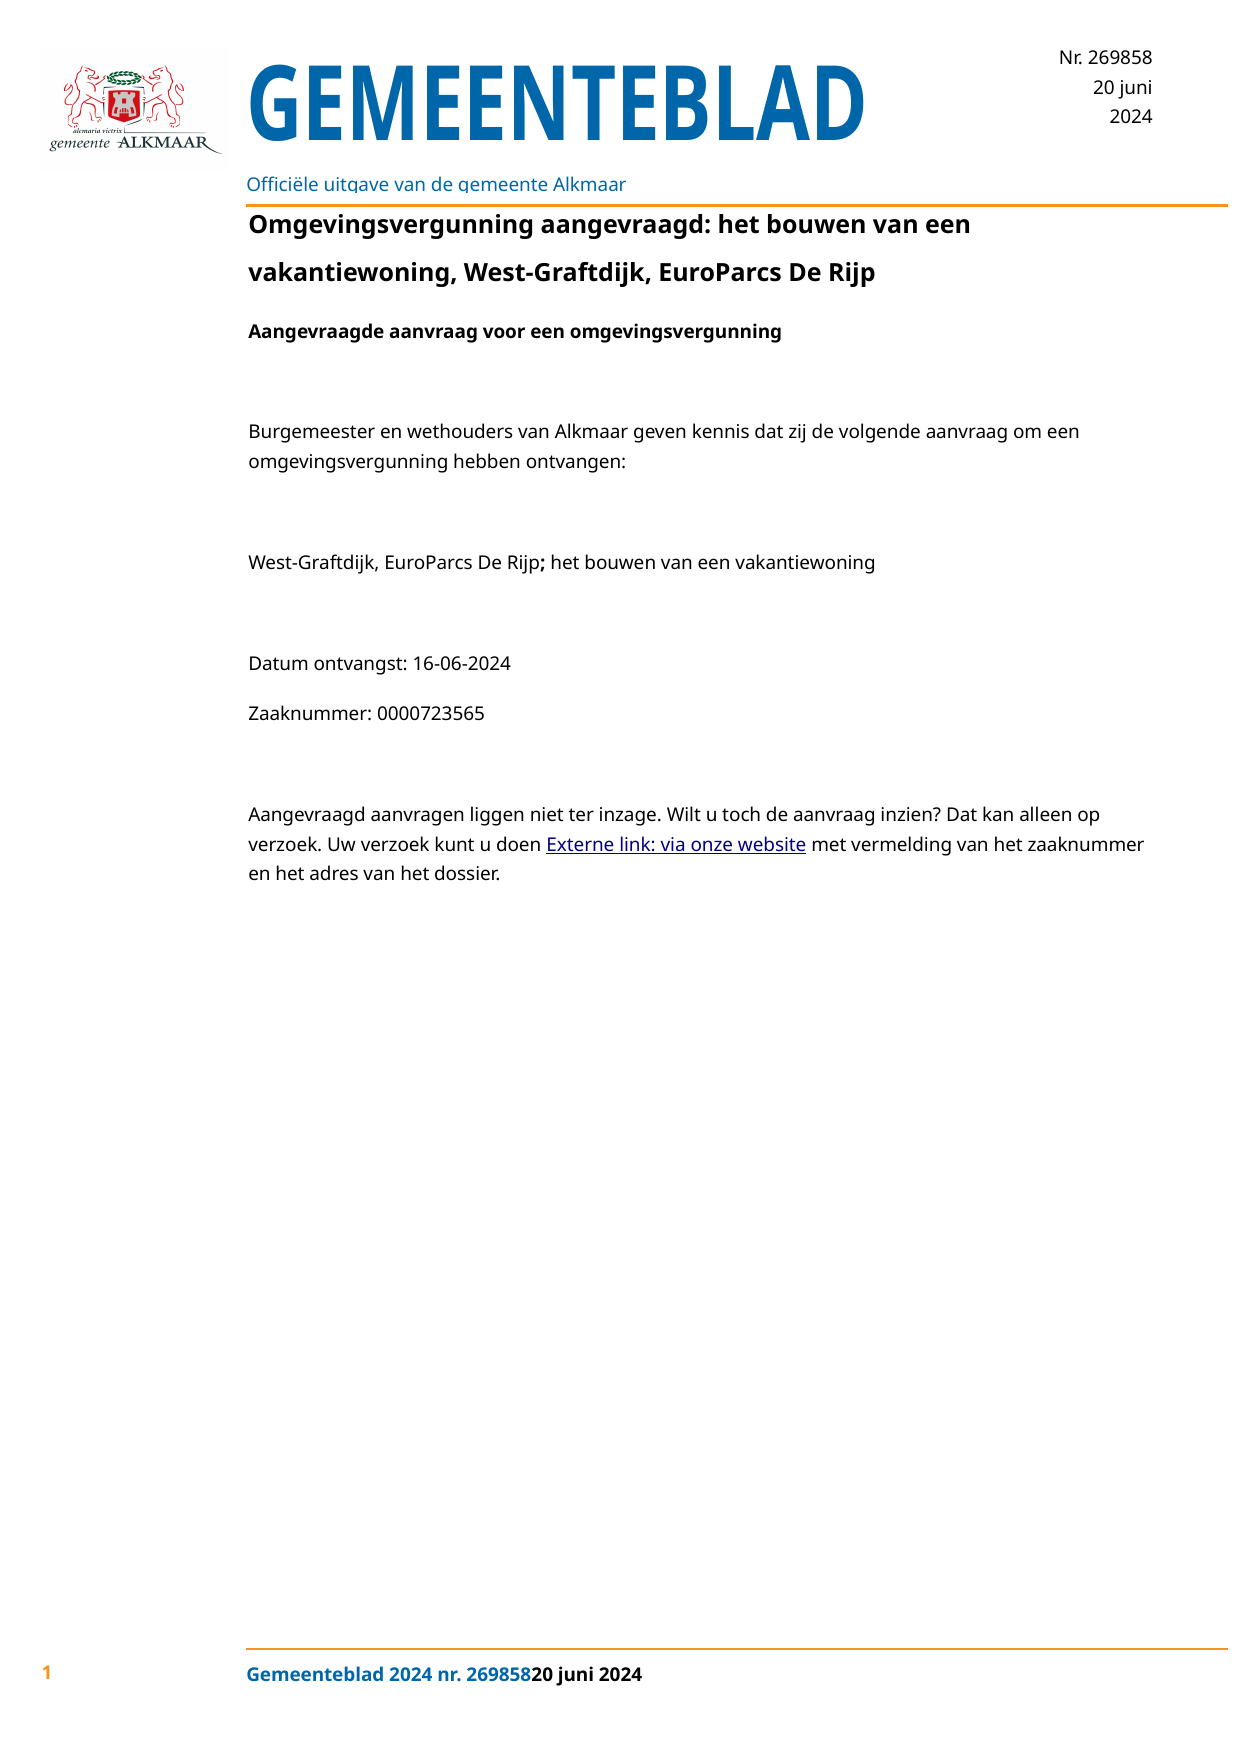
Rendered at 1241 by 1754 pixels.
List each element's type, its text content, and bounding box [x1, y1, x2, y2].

text Datum ontvangst: 16-06-2024 [248, 650, 1152, 676]
text West-Graftdijk, EuroParcs De Rijp; het bouwen van een vakantiewoning [248, 549, 1152, 575]
text Burgemeester en wethouders van Alkmaar geven kennis dat zij de volgende aanvraag om een omgevingsvergunning hebben ontvangen: [248, 419, 1152, 474]
picture [41, 47, 231, 172]
text Omgevingsvergunning aangevraagd: het bouwen van een vakantiewoning, West-Graftdijk, EuroParcs De Rijp [248, 207, 1152, 288]
text Aangevraagd aanvragen liggen niet ter inzage. Wilt u toch de aanvraag inzien? Dat kan alleen op verzoek. Uw verzoek kunt u doen Externe link: via onze website met vermelding van het zaaknummer en het adres van het dossier. [248, 801, 1152, 886]
text Aangevraagde aanvraag voor een omgevingsvergunning [248, 318, 1152, 344]
text Zaaknummer: 0000723565 [248, 700, 1152, 726]
